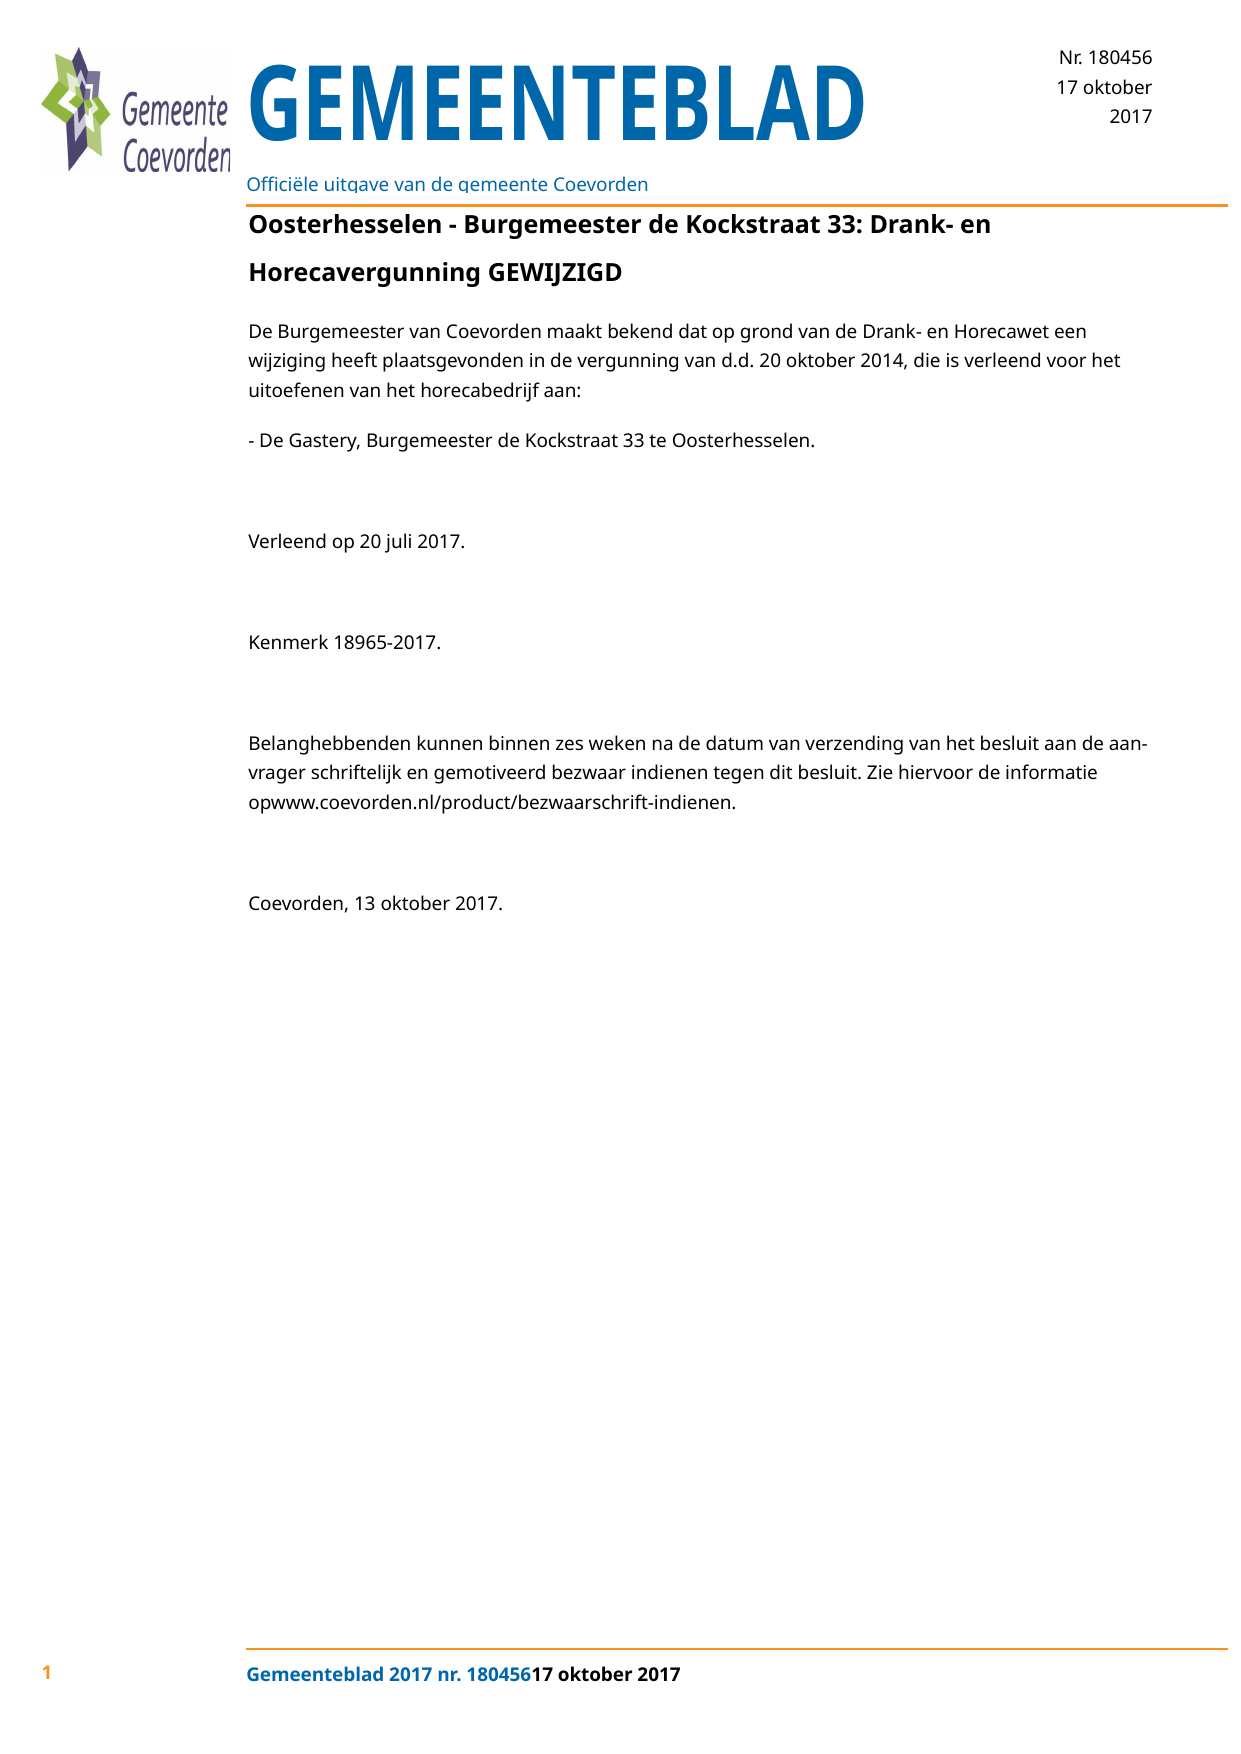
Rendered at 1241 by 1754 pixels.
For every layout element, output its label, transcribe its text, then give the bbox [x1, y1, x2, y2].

text - De Gastery, Burgemeester de Kockstraat 33 te Oosterhesselen. [248, 427, 1152, 453]
picture [41, 47, 231, 172]
text Kenmerk 18965-2017. [248, 629, 1152, 655]
text Belanghebbenden kunnen binnen zes weken na de datum van verzending van het besluit aan de aan-vrager schriftelijk en gemotiveerd bezwaar indienen tegen dit besluit. Zie hiervoor de informatie opwww.coevorden.nl/product/bezwaarschrift-indienen. [248, 730, 1152, 815]
text Verleend op 20 juli 2017. [248, 528, 1152, 554]
text Coevorden, 13 oktober 2017. [248, 890, 1152, 916]
text Oosterhesselen - Burgemeester de Kockstraat 33: Drank- en Horecavergunning GEWIJZIGD [248, 207, 1152, 288]
text De Burgemeester van Coevorden maakt bekend dat op grond van de Drank- en Horecawet een wijziging heeft plaatsgevonden in de vergunning van d.d. 20 oktober 2014, die is verleend voor het uitoefenen van het horecabedrijf aan: [248, 318, 1152, 403]
